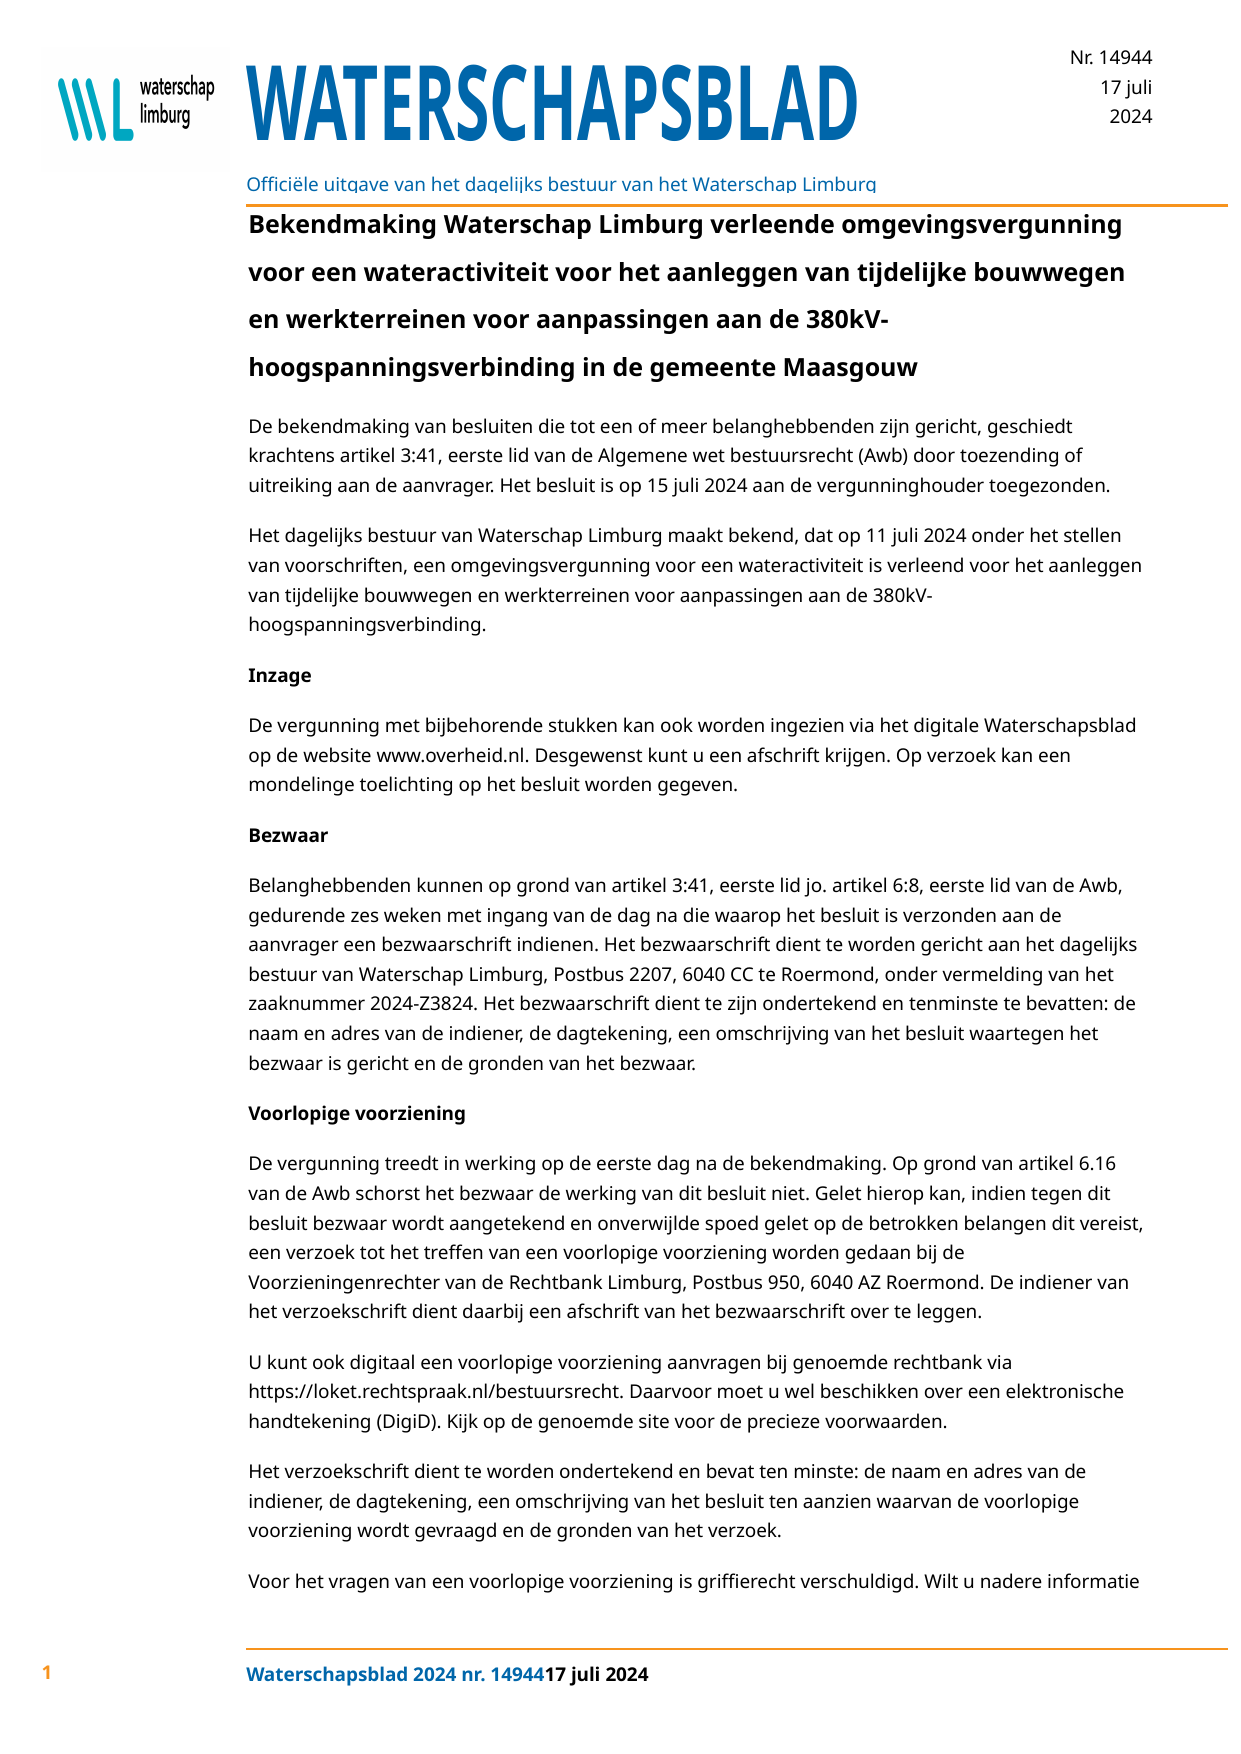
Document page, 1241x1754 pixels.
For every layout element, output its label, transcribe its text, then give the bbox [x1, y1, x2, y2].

picture [41, 47, 231, 172]
text Belanghebbenden kunnen op grond van artikel 3:41, eerste lid jo. artikel 6:8, eerste lid van de Awb, gedurende zes weken met ingang van de dag na die waarop het besluit is verzonden aan de aanvrager een bezwaarschrift indienen. Het bezwaarschrift dient te worden gericht aan het dagelijks bestuur van Waterschap Limburg, Postbus 2207, 6040 CC te Roermond, onder vermelding van het zaaknummer 2024-Z3824. Het bezwaarschrift dient te zijn ondertekend en tenminste te bevatten: de naam en adres van de indiener, de dagtekening, een omschrijving van het besluit waartegen het bezwaar is gericht en de gronden van het bezwaar. [248, 872, 1152, 1076]
text De vergunning met bijbehorende stukken kan ook worden ingezien via het digitale Waterschapsblad op de website www.overheid.nl. Desgewenst kunt u een afschrift krijgen. Op verzoek kan een mondelinge toelichting op het besluit worden gegeven. [248, 712, 1152, 797]
text Het dagelijks bestuur van Waterschap Limburg maakt bekend, dat op 11 juli 2024 onder het stellen van voorschriften, een omgevingsvergunning voor een wateractiviteit is verleend voor het aanleggen van tijdelijke bouwwegen en werkterreinen voor aanpassingen aan de 380kV-hoogspanningsverbinding. [248, 523, 1152, 637]
text Bezwaar [248, 822, 1152, 848]
text Voor het vragen van een voorlopige voorziening is griffierecht verschuldigd. Wilt u nadere informatie [248, 1568, 1152, 1594]
text U kunt ook digitaal een voorlopige voorziening aanvragen bij genoemde rechtbank via https://loket.rechtspraak.nl/bestuursrecht. Daarvoor moet u wel beschikken over een elektronische handtekening (DigiD). Kijk op de genoemde site voor de precieze voorwaarden. [248, 1349, 1152, 1434]
text Het verzoekschrift dient te worden ondertekend en bevat ten minste: de naam en adres van de indiener, de dagtekening, een omschrijving van het besluit ten aanzien waarvan de voorlopige voorziening wordt gevraagd en de gronden van het verzoek. [248, 1458, 1152, 1543]
text Bekendmaking Waterschap Limburg verleende omgevingsvergunning voor een wateractiviteit voor het aanleggen van tijdelijke bouwwegen en werkterreinen voor aanpassingen aan de 380kV-hoogspanningsverbinding in de gemeente Maasgouw [248, 207, 1152, 384]
text Voorlopige voorziening [248, 1100, 1152, 1126]
text Inzage [248, 662, 1152, 688]
text De vergunning treedt in werking op de eerste dag na de bekendmaking. Op grond van artikel 6.16 van de Awb schorst het bezwaar de werking van dit besluit niet. Gelet hierop kan, indien tegen dit besluit bezwaar wordt aangetekend en onverwijlde spoed gelet op de betrokken belangen dit vereist, een verzoek tot het treffen van een voorlopige voorziening worden gedaan bij de Voorzieningenrechter van de Rechtbank Limburg, Postbus 950, 6040 AZ Roermond. De indiener van het verzoekschrift dient daarbij een afschrift van het bezwaarschrift over te leggen. [248, 1151, 1152, 1324]
text De bekendmaking van besluiten die tot een of meer belanghebbenden zijn gericht, geschiedt krachtens artikel 3:41, eerste lid van de Algemene wet bestuursrecht (Awb) door toezending of uitreiking aan de aanvrager. Het besluit is op 15 juli 2024 aan de vergunninghouder toegezonden. [248, 413, 1152, 498]
